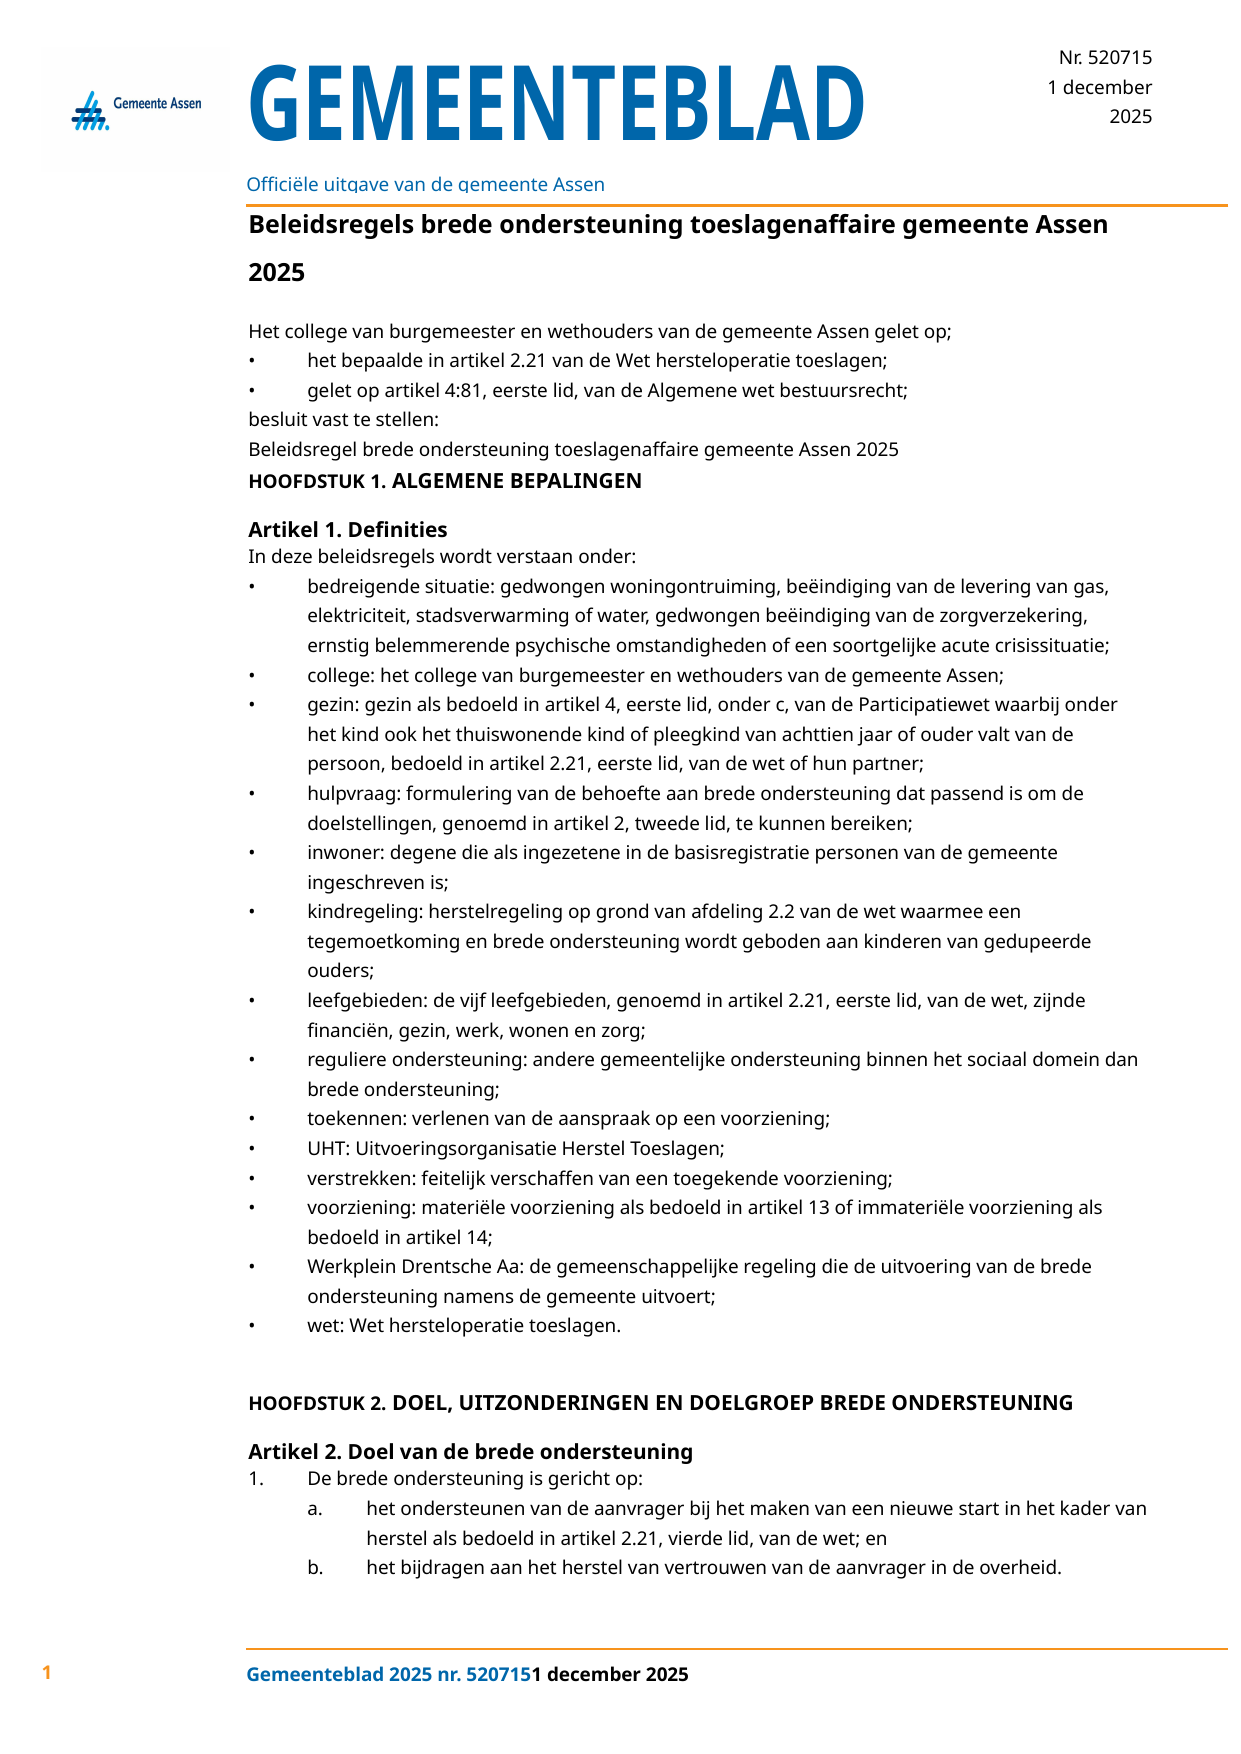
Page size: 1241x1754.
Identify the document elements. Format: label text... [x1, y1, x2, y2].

list het ondersteunen van de aanvrager bij het maken van een nieuwe start in het kader van herstel als bedoeld in artikel 2.21, vierde lid, van de wet; en [307, 1495, 1152, 1551]
list gelet op artikel 4:81, eerste lid, van de Algemene wet bestuursrecht; [248, 377, 1152, 403]
list verstrekken: feitelijk verschaffen van een toegekende voorziening; [248, 1165, 1152, 1191]
list UHT: Uitvoeringsorganisatie Herstel Toeslagen; [248, 1135, 1152, 1161]
text HOOFDSTUK 1. ALGEMENE BEPALINGEN [248, 466, 1152, 494]
text Beleidsregel brede ondersteuning toeslagenaffaire gemeente Assen 2025 [248, 436, 1152, 462]
list kindregeling: herstelregeling op grond van afdeling 2.2 van de wet waarmee een tegemoetkoming en brede ondersteuning wordt geboden aan kinderen van gedupeerde ouders; [248, 898, 1152, 983]
list inwoner: degene die als ingezetene in de basisregistratie personen van de gemeente ingeschreven is; [248, 839, 1152, 895]
list De brede ondersteuning is gericht op: [248, 1466, 1152, 1491]
text Het college van burgemeester en wethouders van de gemeente Assen gelet op; [248, 318, 1152, 344]
list bedreigende situatie: gedwongen woningontruiming, beëindiging van de levering van gas, elektriciteit, stadsverwarming of water, gedwongen beëindiging van de zorgverzekering, ernstig belemmerende psychische omstandigheden of een soortgelijke acute crisissituatie; [248, 573, 1152, 658]
list gezin: gezin als bedoeld in artikel 4, eerste lid, onder c, van de Participatiewet waarbij onder het kind ook het thuiswonende kind of pleegkind van achttien jaar of ouder valt van de persoon, bedoeld in artikel 2.21, eerste lid, van de wet of hun partner; [248, 691, 1152, 776]
list voorziening: materiële voorziening als bedoeld in artikel 13 of immateriële voorziening als bedoeld in artikel 14; [248, 1194, 1152, 1250]
list wet: Wet hersteloperatie toeslagen. [248, 1313, 1152, 1338]
picture [41, 47, 231, 172]
text HOOFDSTUK 2. DOEL, UITZONDERINGEN EN DOELGROEP BREDE ONDERSTEUNING [248, 1388, 1152, 1416]
list leefgebieden: de vijf leefgebieden, genoemd in artikel 2.21, eerste lid, van de wet, zijnde financiën, gezin, werk, wonen en zorg; [248, 987, 1152, 1043]
list hulpvraag: formulering van de behoefte aan brede ondersteuning dat passend is om de doelstellingen, genoemd in artikel 2, tweede lid, te kunnen bereiken; [248, 780, 1152, 836]
list reguliere ondersteuning: andere gemeentelijke ondersteuning binnen het sociaal domein dan brede ondersteuning; [248, 1046, 1152, 1102]
list college: het college van burgemeester en wethouders van de gemeente Assen; [248, 662, 1152, 688]
text Artikel 1. Definities [248, 515, 1152, 543]
text In deze beleidsregels wordt verstaan onder: [248, 543, 1152, 569]
list het bepaalde in artikel 2.21 van de Wet hersteloperatie toeslagen; [248, 347, 1152, 373]
text Beleidsregels brede ondersteuning toeslagenaffaire gemeente Assen 2025 [248, 207, 1152, 288]
text besluit vast te stellen: [248, 407, 1152, 432]
list het bijdragen aan het herstel van vertrouwen van de aanvrager in de overheid. [307, 1554, 1152, 1580]
list Werkplein Drentsche Aa: de gemeenschappelijke regeling die de uitvoering van de brede ondersteuning namens de gemeente uitvoert; [248, 1253, 1152, 1309]
text Artikel 2. Doel van de brede ondersteuning [248, 1437, 1152, 1466]
list toekennen: verlenen van de aanspraak op een voorziening; [248, 1106, 1152, 1131]
